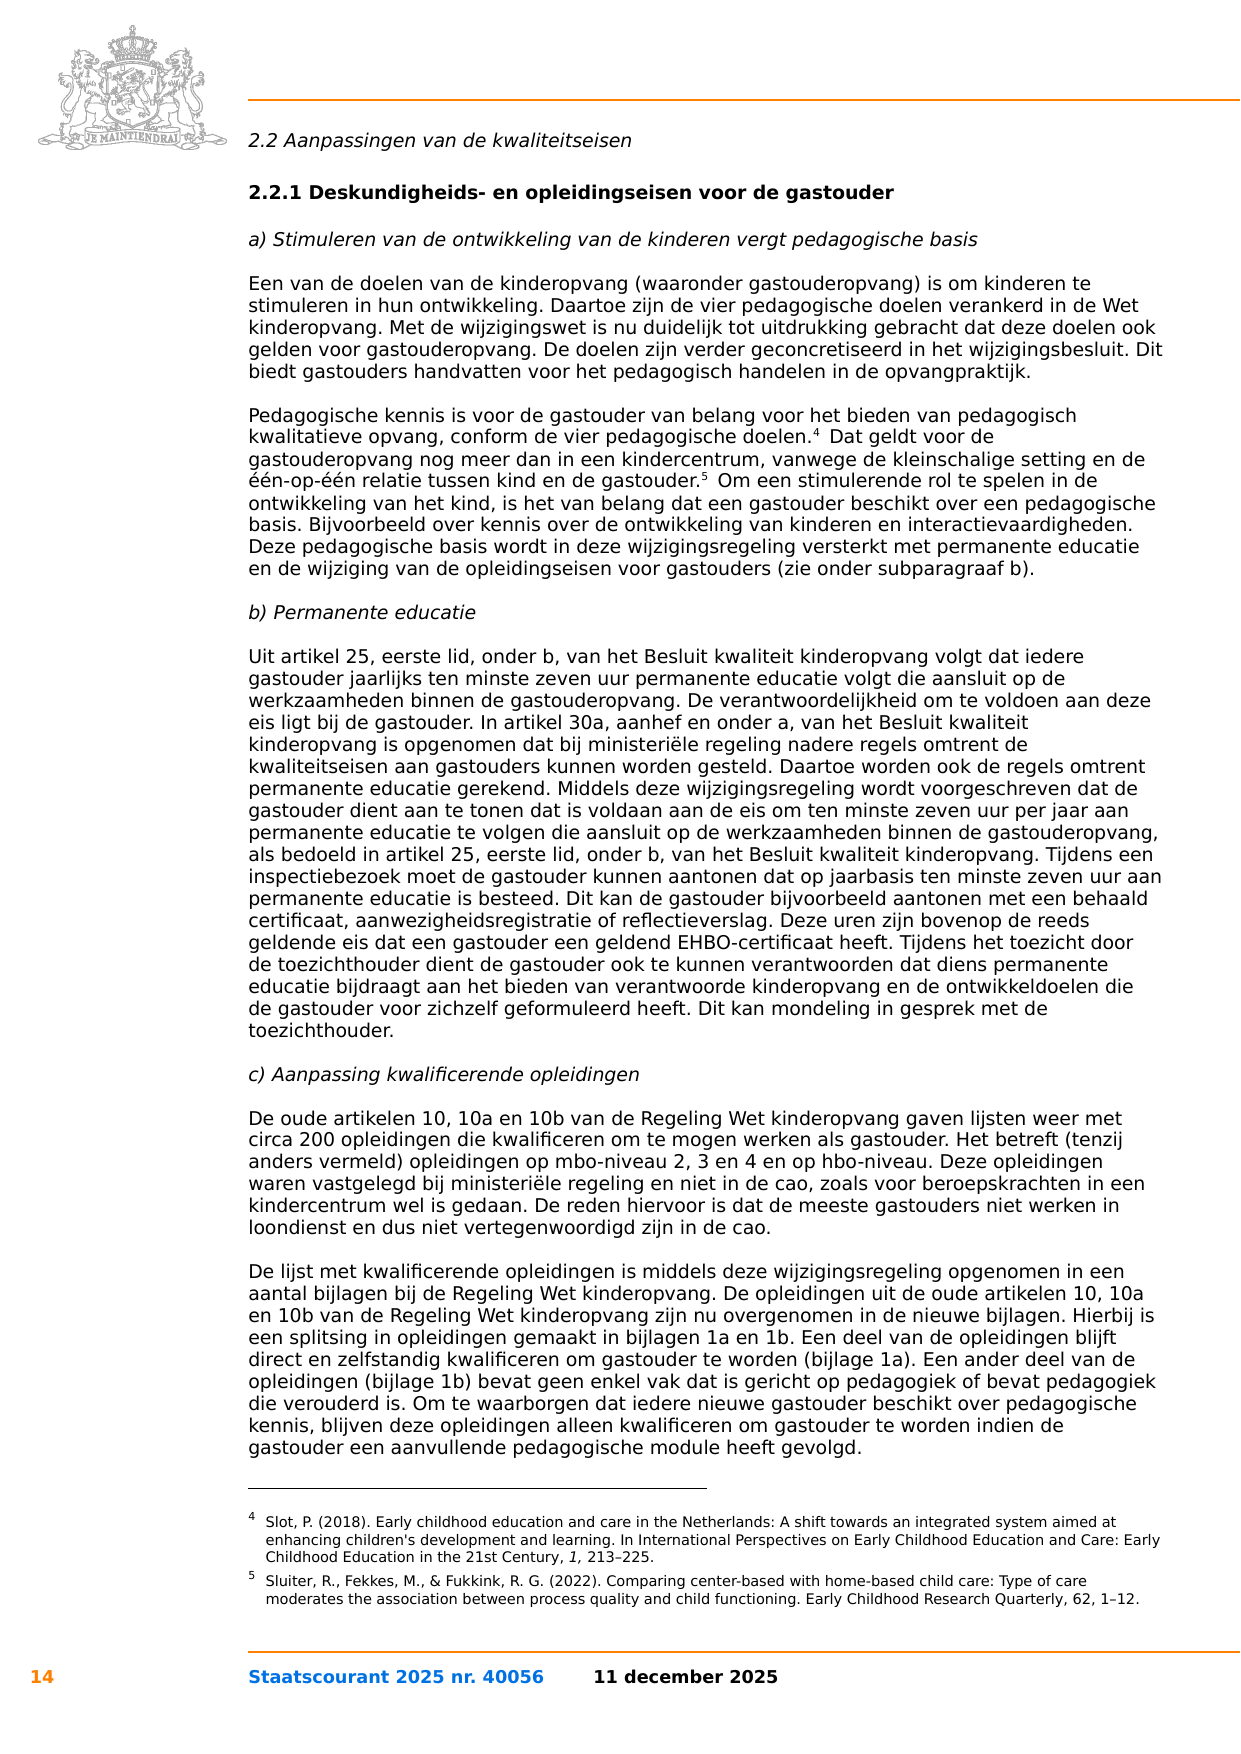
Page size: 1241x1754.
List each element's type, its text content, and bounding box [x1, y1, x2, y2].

subtitle 2.2 Aanpassingen van de kwaliteitseisen [248, 130, 1163, 152]
text De lijst met kwalificerende opleidingen is middels deze wijzigingsregeling opgenomen in een aantal bijlagen bij de Regeling Wet kinderopvang. De opleidingen uit de oude artikelen 10, 10a en 10b van de Regeling Wet kinderopvang zijn nu overgenomen in de nieuwe bijlagen. Hierbij is een splitsing in opleidingen gemaakt in bijlagen 1a en 1b. Een deel van de opleidingen blijft direct en zelfstandig kwalificeren om gastouder te worden (bijlage 1a). Een ander deel van de opleidingen (bijlage 1b) bevat geen enkel vak dat is gericht op pedagogiek of bevat pedagogiek die verouderd is. Om te waarborgen dat iedere nieuwe gastouder beschikt over pedagogische kennis, blijven deze opleidingen alleen kwalificeren om gastouder te worden indien de gastouder een aanvullende pedagogische module heeft gevolgd. [248, 1261, 1163, 1459]
subtitle 2.2.1 Deskundigheids- en opleidingseisen voor de gastouder [248, 182, 1163, 204]
picture [38, 25, 227, 150]
subtitle a) Stimuleren van de ontwikkeling van de kinderen vergt pedagogische basis [248, 229, 1163, 251]
text Sluiter, R., Fekkes, M., & Fukkink, R. G. (2022). Comparing center-based with home-based child care: Type of care moderates the association between process quality and child functioning. Early Childhood Research Quarterly, 62, 1–12. [248, 1569, 1163, 1608]
text Een van de doelen van de kinderopvang (waaronder gastouderopvang) is om kinderen te stimuleren in hun ontwikkeling. Daartoe zijn de vier pedagogische doelen verankerd in de Wet kinderopvang. Met de wijzigingswet is nu duidelijk tot uitdrukking gebracht dat deze doelen ook gelden voor gastouderopvang. De doelen zijn verder geconcretiseerd in het wijzigingsbesluit. Dit biedt gastouders handvatten voor het pedagogisch handelen in de opvangpraktijk. [248, 273, 1163, 383]
text Pedagogische kennis is voor de gastouder van belang voor het bieden van pedagogisch kwalitatieve opvang, conform de vier pedagogische doelen. Dat geldt voor de gastouderopvang nog meer dan in een kindercentrum, vanwege de kleinschalige setting en de één-op-één relatie tussen kind en de gastouder. Om een stimulerende rol te spelen in de ontwikkeling van het kind, is het van belang dat een gastouder beschikt over een pedagogische basis. Bijvoorbeeld over kennis over de ontwikkeling van kinderen en interactievaardigheden. Deze pedagogische basis wordt in deze wijzigingsregeling versterkt met permanente educatie en de wijziging van de opleidingseisen voor gastouders (zie onder subparagraaf b). [248, 404, 1163, 580]
text Uit artikel 25, eerste lid, onder b, van het Besluit kwaliteit kinderopvang volgt dat iedere gastouder jaarlijks ten minste zeven uur permanente educatie volgt die aansluit op de werkzaamheden binnen de gastouderopvang. De verantwoordelijkheid om te voldoen aan deze eis ligt bij de gastouder. In artikel 30a, aanhef en onder a, van het Besluit kwaliteit kinderopvang is opgenomen dat bij ministeriële regeling nadere regels omtrent de kwaliteitseisen aan gastouders kunnen worden gesteld. Daartoe worden ook de regels omtrent permanente educatie gerekend. Middels deze wijzigingsregeling wordt voorgeschreven dat de gastouder dient aan te tonen dat is voldaan aan de eis om ten minste zeven uur per jaar aan permanente educatie te volgen die aansluit op de werkzaamheden binnen de gastouderopvang, als bedoeld in artikel 25, eerste lid, onder b, van het Besluit kwaliteit kinderopvang. Tijdens een inspectiebezoek moet de gastouder kunnen aantonen dat op jaarbasis ten minste zeven uur aan permanente educatie is besteed. Dit kan de gastouder bijvoorbeeld aantonen met een behaald certificaat, aanwezigheidsregistratie of reflectieverslag. Deze uren zijn bovenop de reeds geldende eis dat een gastouder een geldend EHBO-certificaat heeft. Tijdens het toezicht door de toezichthouder dient de gastouder ook te kunnen verantwoorden dat diens permanente educatie bijdraagt aan het bieden van verantwoorde kinderopvang en de ontwikkeldoelen die de gastouder voor zichzelf geformuleerd heeft. Dit kan mondeling in gesprek met de toezichthouder. [248, 646, 1163, 1042]
subtitle b) Permanente educatie [248, 602, 1163, 624]
text De oude artikelen 10, 10a en 10b van de Regeling Wet kinderopvang gaven lijsten weer met circa 200 opleidingen die kwalificeren om te mogen werken als gastouder. Het betreft (tenzij anders vermeld) opleidingen op mbo-niveau 2, 3 en 4 en op hbo-niveau. Deze opleidingen waren vastgelegd bij ministeriële regeling en niet in de cao, zoals voor beroepskrachten in een kindercentrum wel is gedaan. De reden hiervoor is dat de meeste gastouders niet werken in loondienst en dus niet vertegenwoordigd zijn in de cao. [248, 1107, 1163, 1239]
text Slot, P. (2018). Early childhood education and care in the Netherlands: A shift towards an integrated system aimed at enhancing children's development and learning. In International Perspectives on Early Childhood Education and Care: Early Childhood Education in the 21st Century, 1, 213–225. [248, 1510, 1163, 1566]
subtitle c) Aanpassing kwalificerende opleidingen [248, 1063, 1163, 1086]
